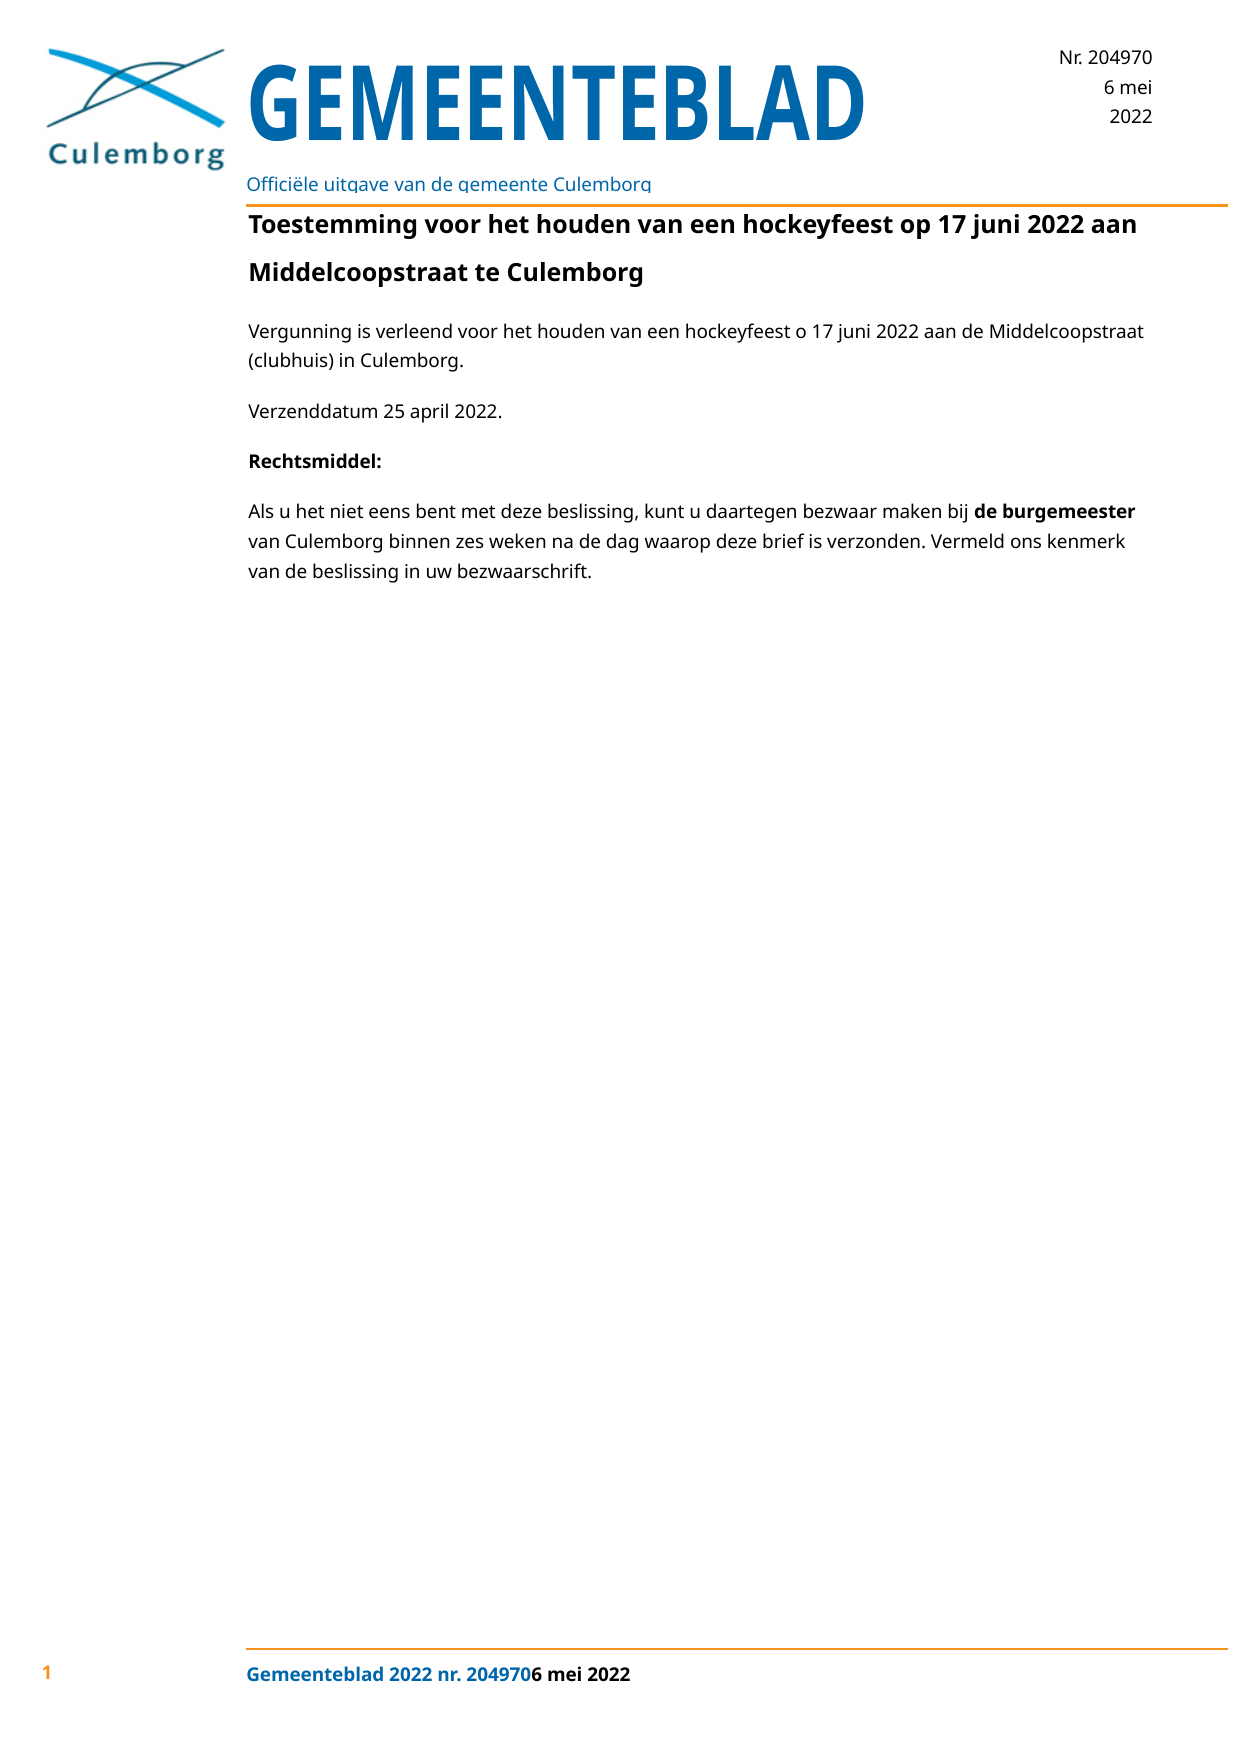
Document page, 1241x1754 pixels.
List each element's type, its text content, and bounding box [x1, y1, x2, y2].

picture [41, 47, 231, 172]
text Rechtsmiddel: [248, 448, 1152, 474]
text Verzenddatum 25 april 2022. [248, 398, 1152, 424]
text Vergunning is verleend voor het houden van een hockeyfeest o 17 juni 2022 aan de Middelcoopstraat (clubhuis) in Culemborg. [248, 318, 1152, 373]
text Als u het niet eens bent met deze beslissing, kunt u daartegen bezwaar maken bij de burgemeester van Culemborg binnen zes weken na de dag waarop deze brief is verzonden. Vermeld ons kenmerk van de beslissing in uw bezwaarschrift. [248, 499, 1152, 584]
text Toestemming voor het houden van een hockeyfeest op 17 juni 2022 aan Middelcoopstraat te Culemborg [248, 207, 1152, 288]
